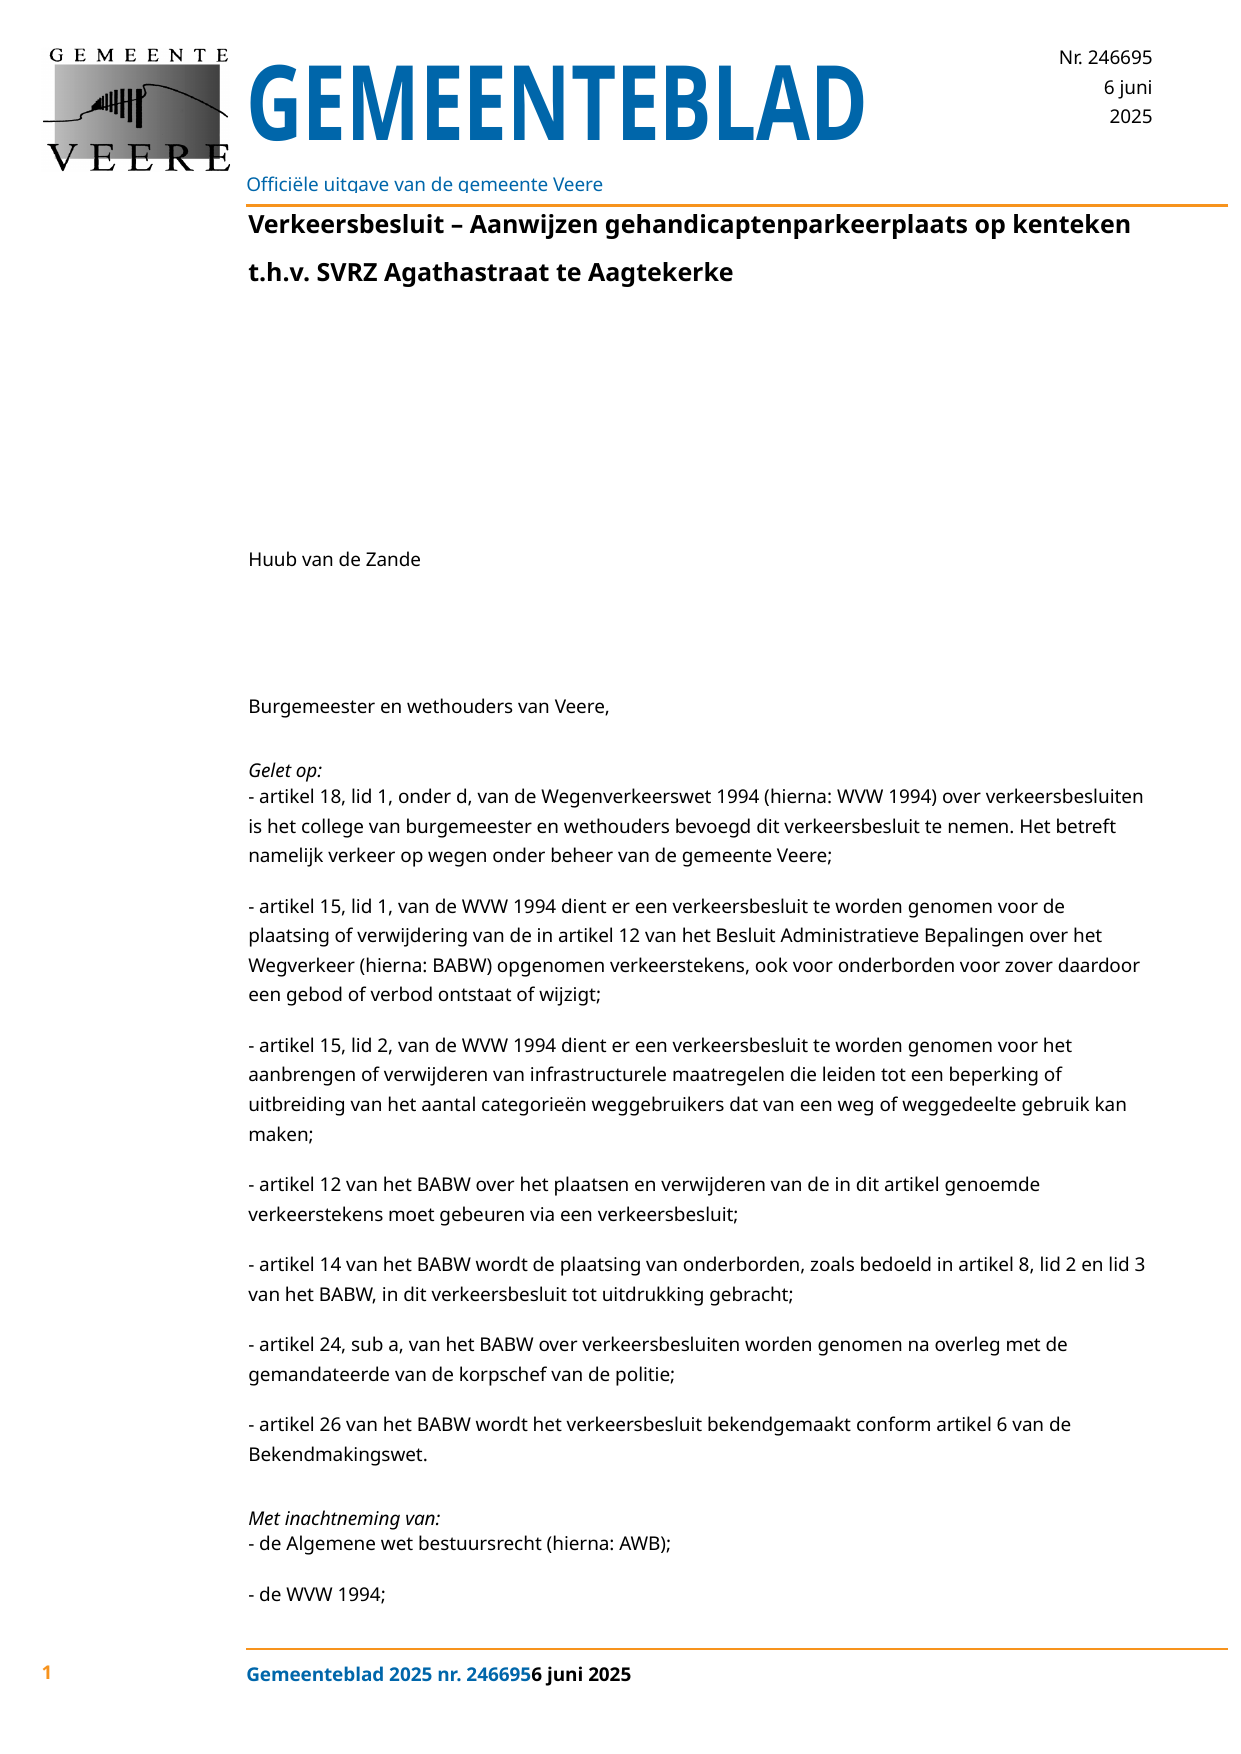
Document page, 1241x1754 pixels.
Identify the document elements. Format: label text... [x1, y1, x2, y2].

text - de Algemene wet bestuursrecht (hierna: AWB); [248, 1531, 1152, 1556]
text Gelet op: [248, 758, 1152, 783]
text - artikel 12 van het BABW over het plaatsen en verwijderen van de in dit artikel genoemde verkeerstekens moet gebeuren via een verkeersbesluit; [248, 1171, 1152, 1227]
text - artikel 24, sub a, van het BABW over verkeersbesluiten worden genomen na overleg met de gemandateerde van de korpschef van de politie; [248, 1331, 1152, 1387]
text - artikel 14 van het BABW wordt de plaatsing van onderborden, zoals bedoeld in artikel 8, lid 2 en lid 3 van het BABW, in dit verkeersbesluit tot uitdrukking gebracht; [248, 1251, 1152, 1307]
text - artikel 15, lid 1, van de WVW 1994 dient er een verkeersbesluit te worden genomen voor de plaatsing of verwijdering van de in artikel 12 van het Besluit Administratieve Bepalingen over het Wegverkeer (hierna: BABW) opgenomen verkeerstekens, ook voor onderborden voor zover daardoor een gebod of verbod ontstaat of wijzigt; [248, 893, 1152, 1007]
text - artikel 18, lid 1, onder d, van de Wegenverkeerswet 1994 (hierna: WVW 1994) over verkeersbesluiten is het college van burgemeester en wethouders bevoegd dit verkeersbesluit te nemen. Het betreft namelijk verkeer op wegen onder beheer van de gemeente Veere; [248, 783, 1152, 868]
text Verkeersbesluit – Aanwijzen gehandicaptenparkeerplaats op kenteken t.h.v. SVRZ Agathastraat te Aagtekerke [248, 207, 1152, 288]
text - de WVW 1994; [248, 1581, 1152, 1607]
picture [41, 47, 231, 172]
text Burgemeester en wethouders van Veere, [248, 694, 1152, 719]
text Met inachtneming van: [248, 1505, 1152, 1531]
text Huub van de Zande [248, 546, 1152, 571]
text - artikel 26 van het BABW wordt het verkeersbesluit bekendgemaakt conform artikel 6 van de Bekendmakingswet. [248, 1411, 1152, 1467]
text - artikel 15, lid 2, van de WVW 1994 dient er een verkeersbesluit te worden genomen voor het aanbrengen of verwijderen van infrastructurele maatregelen die leiden tot een beperking of uitbreiding van het aantal categorieën weggebruikers dat van een weg of weggedeelte gebruik kan maken; [248, 1032, 1152, 1147]
